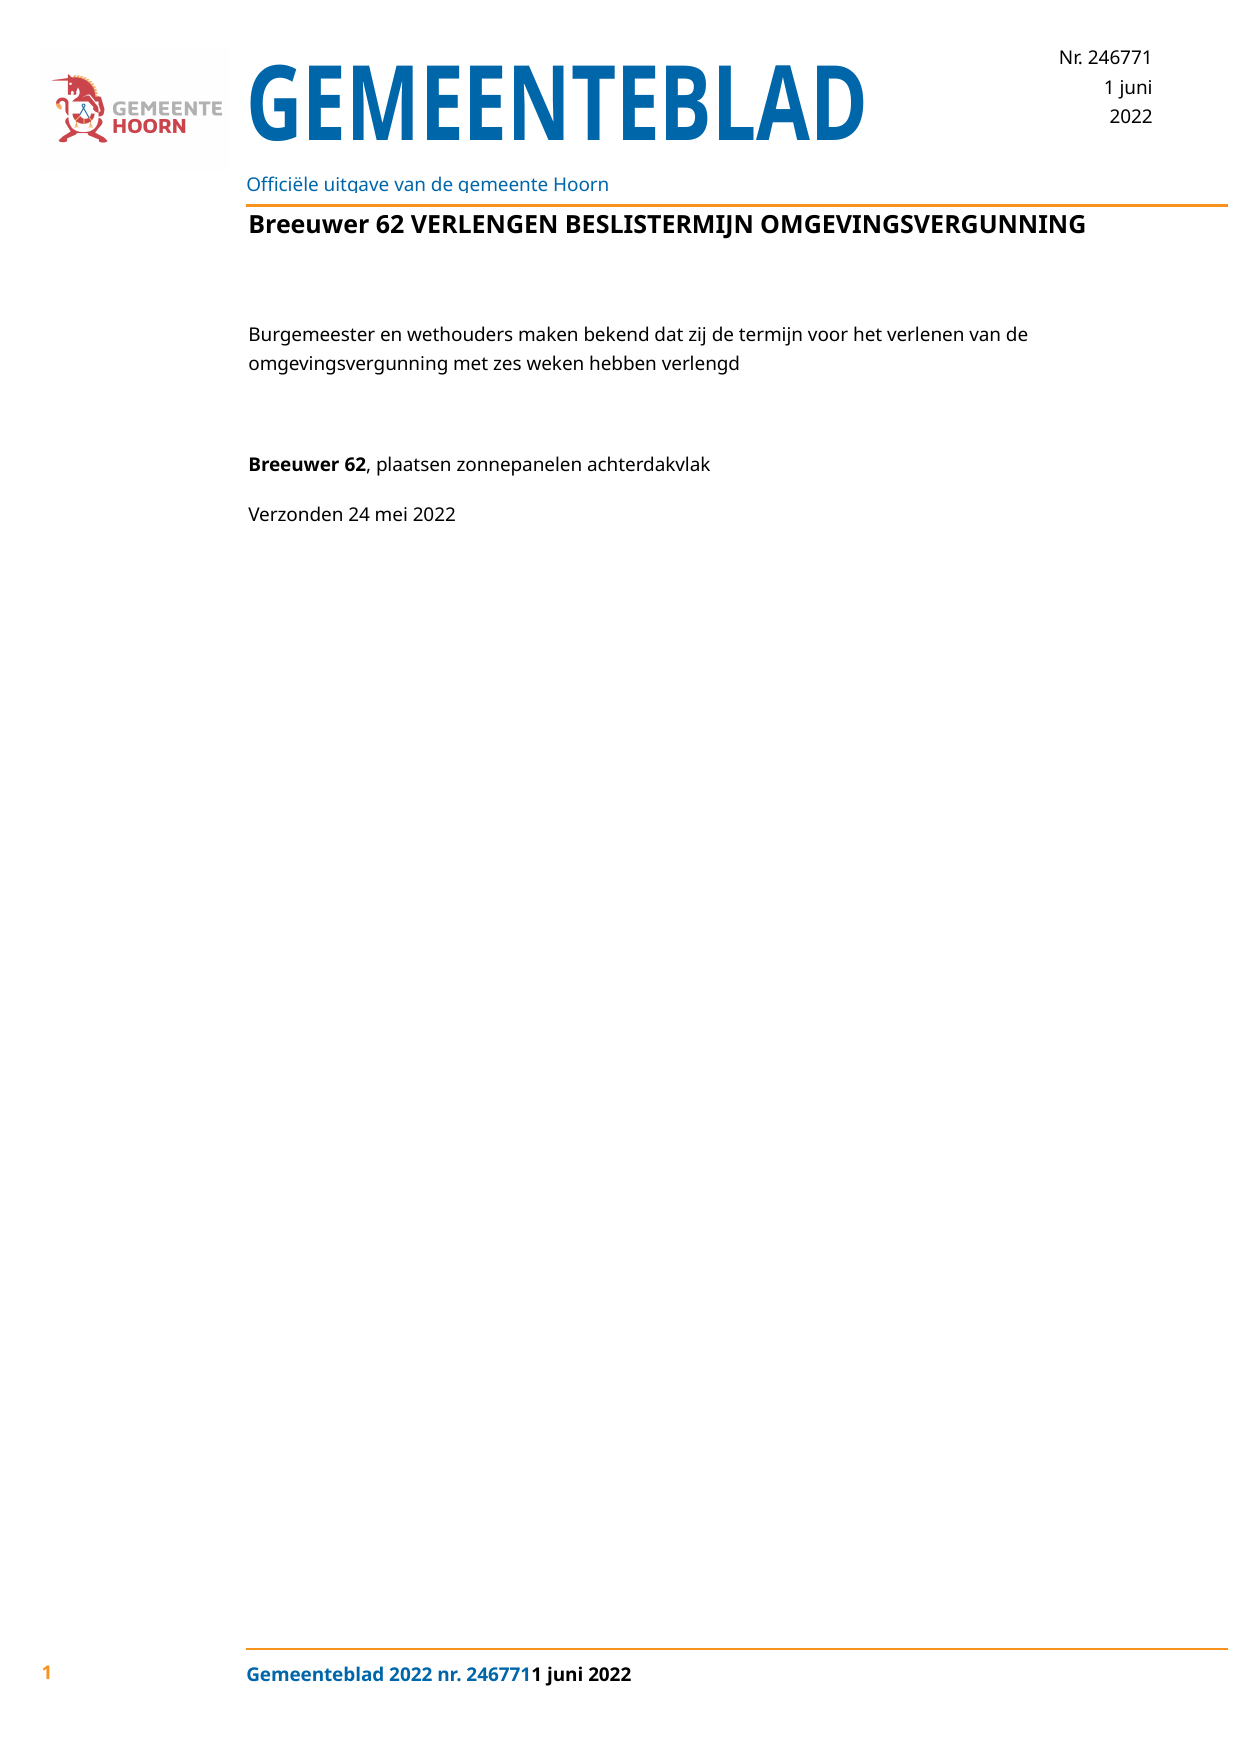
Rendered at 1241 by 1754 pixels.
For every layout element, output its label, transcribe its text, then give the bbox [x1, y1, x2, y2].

picture [41, 47, 231, 172]
text Burgemeester en wethouders maken bekend dat zij de termijn voor het verlenen van de omgevingsvergunning met zes weken hebben verlengd [248, 321, 1152, 376]
text Breeuwer 62 VERLENGEN BESLISTERMIJN OMGEVINGSVERGUNNING [248, 207, 1152, 241]
text Breeuwer 62, plaatsen zonnepanelen achterdakvlak [248, 451, 1152, 477]
text Verzonden 24 mei 2022 [248, 502, 1152, 527]
